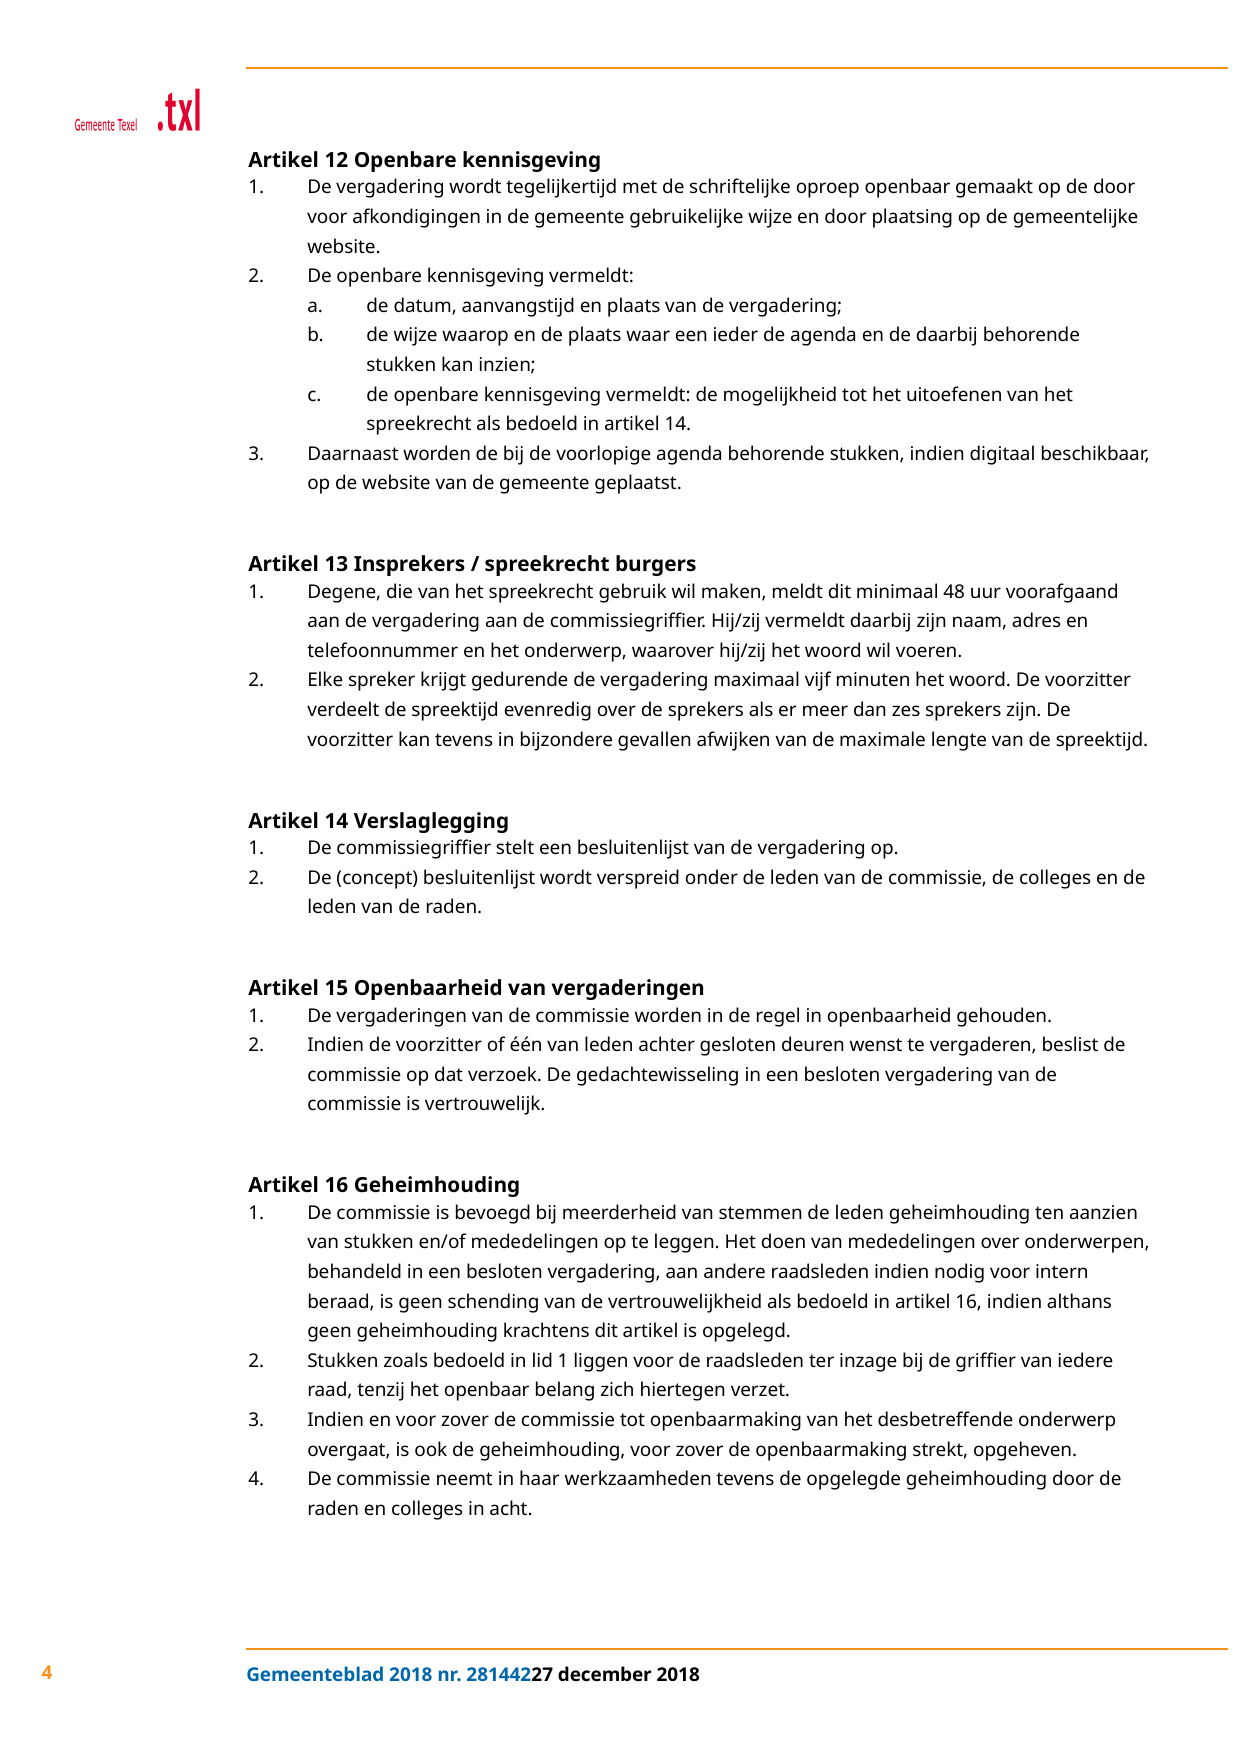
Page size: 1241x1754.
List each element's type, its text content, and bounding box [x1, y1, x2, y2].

text Artikel 12 Openbare kennisgeving [248, 145, 1152, 174]
list Daarnaast worden de bij de voorlopige agenda behorende stukken, indien digitaal beschikbaar, op de website van de gemeente geplaatst. [248, 440, 1152, 495]
list de wijze waarop en de plaats waar een ieder de agenda en de daarbij behorende stukken kan inzien; [307, 322, 1152, 377]
list De (concept) besluitenlijst wordt verspreid onder de leden van de commissie, de colleges en de leden van de raden. [248, 864, 1152, 919]
list Degene, die van het spreekrecht gebruik wil maken, meldt dit minimaal 48 uur voorafgaand aan de vergadering aan de commissiegriffier. Hij/zij vermeldt daarbij zijn naam, adres en telefoonnummer en het onderwerp, waarover hij/zij het woord wil voeren. [248, 578, 1152, 663]
list Stukken zoals bedoeld in lid 1 liggen voor de raadsleden ter inzage bij de griffier van iedere raad, tenzij het openbaar belang zich hiertegen verzet. [248, 1347, 1152, 1402]
list De commissie neemt in haar werkzaamheden tevens de opgelegde geheimhouding door de raden en colleges in acht. [248, 1465, 1152, 1521]
text Artikel 13 Insprekers / spreekrecht burgers [248, 549, 1152, 578]
list De commissiegriffier stelt een besluitenlijst van de vergadering op. [248, 834, 1152, 860]
list Indien en voor zover de commissie tot openbaarmaking van het desbetreffende onderwerp overgaat, is ook de geheimhouding, voor zover de openbaarmaking strekt, opgeheven. [248, 1406, 1152, 1461]
list De vergaderingen van de commissie worden in de regel in openbaarheid gehouden. [248, 1002, 1152, 1028]
list de datum, aanvangstijd en plaats van de vergadering; [307, 292, 1152, 318]
text Artikel 14 Verslaglegging [248, 806, 1152, 834]
text Artikel 15 Openbaarheid van vergaderingen [248, 973, 1152, 1002]
list Elke spreker krijgt gedurende de vergadering maximaal vijf minuten het woord. De voorzitter verdeelt de spreektijd evenredig over de sprekers als er meer dan zes sprekers zijn. De voorzitter kan tevens in bijzondere gevallen afwijken van de maximale lengte van de spreektijd. [248, 667, 1152, 752]
list De vergadering wordt tegelijkertijd met de schriftelijke oproep openbaar gemaakt op de door voor afkondigingen in de gemeente gebruikelijke wijze en door plaatsing op de gemeentelijke website. [248, 174, 1152, 258]
list de openbare kennisgeving vermeldt: de mogelijkheid tot het uitoefenen van het spreekrecht als bedoeld in artikel 14. [307, 381, 1152, 436]
list De commissie is bevoegd bij meerderheid van stemmen de leden geheimhouding ten aanzien van stukken en/of mededelingen op te leggen. Het doen van mededelingen over onderwerpen, behandeld in een besloten vergadering, aan andere raadsleden indien nodig voor intern beraad, is geen schending van de vertrouwelijkheid als bedoeld in artikel 16, indien althans geen geheimhouding krachtens dit artikel is opgelegd. [248, 1199, 1152, 1343]
text Artikel 16 Geheimhouding [248, 1171, 1152, 1199]
picture [41, 47, 231, 172]
list De openbare kennisgeving vermeldt: [248, 262, 1152, 288]
list Indien de voorzitter of één van leden achter gesloten deuren wenst te vergaderen, beslist de commissie op dat verzoek. De gedachtewisseling in een besloten vergadering van de commissie is vertrouwelijk. [248, 1031, 1152, 1116]
